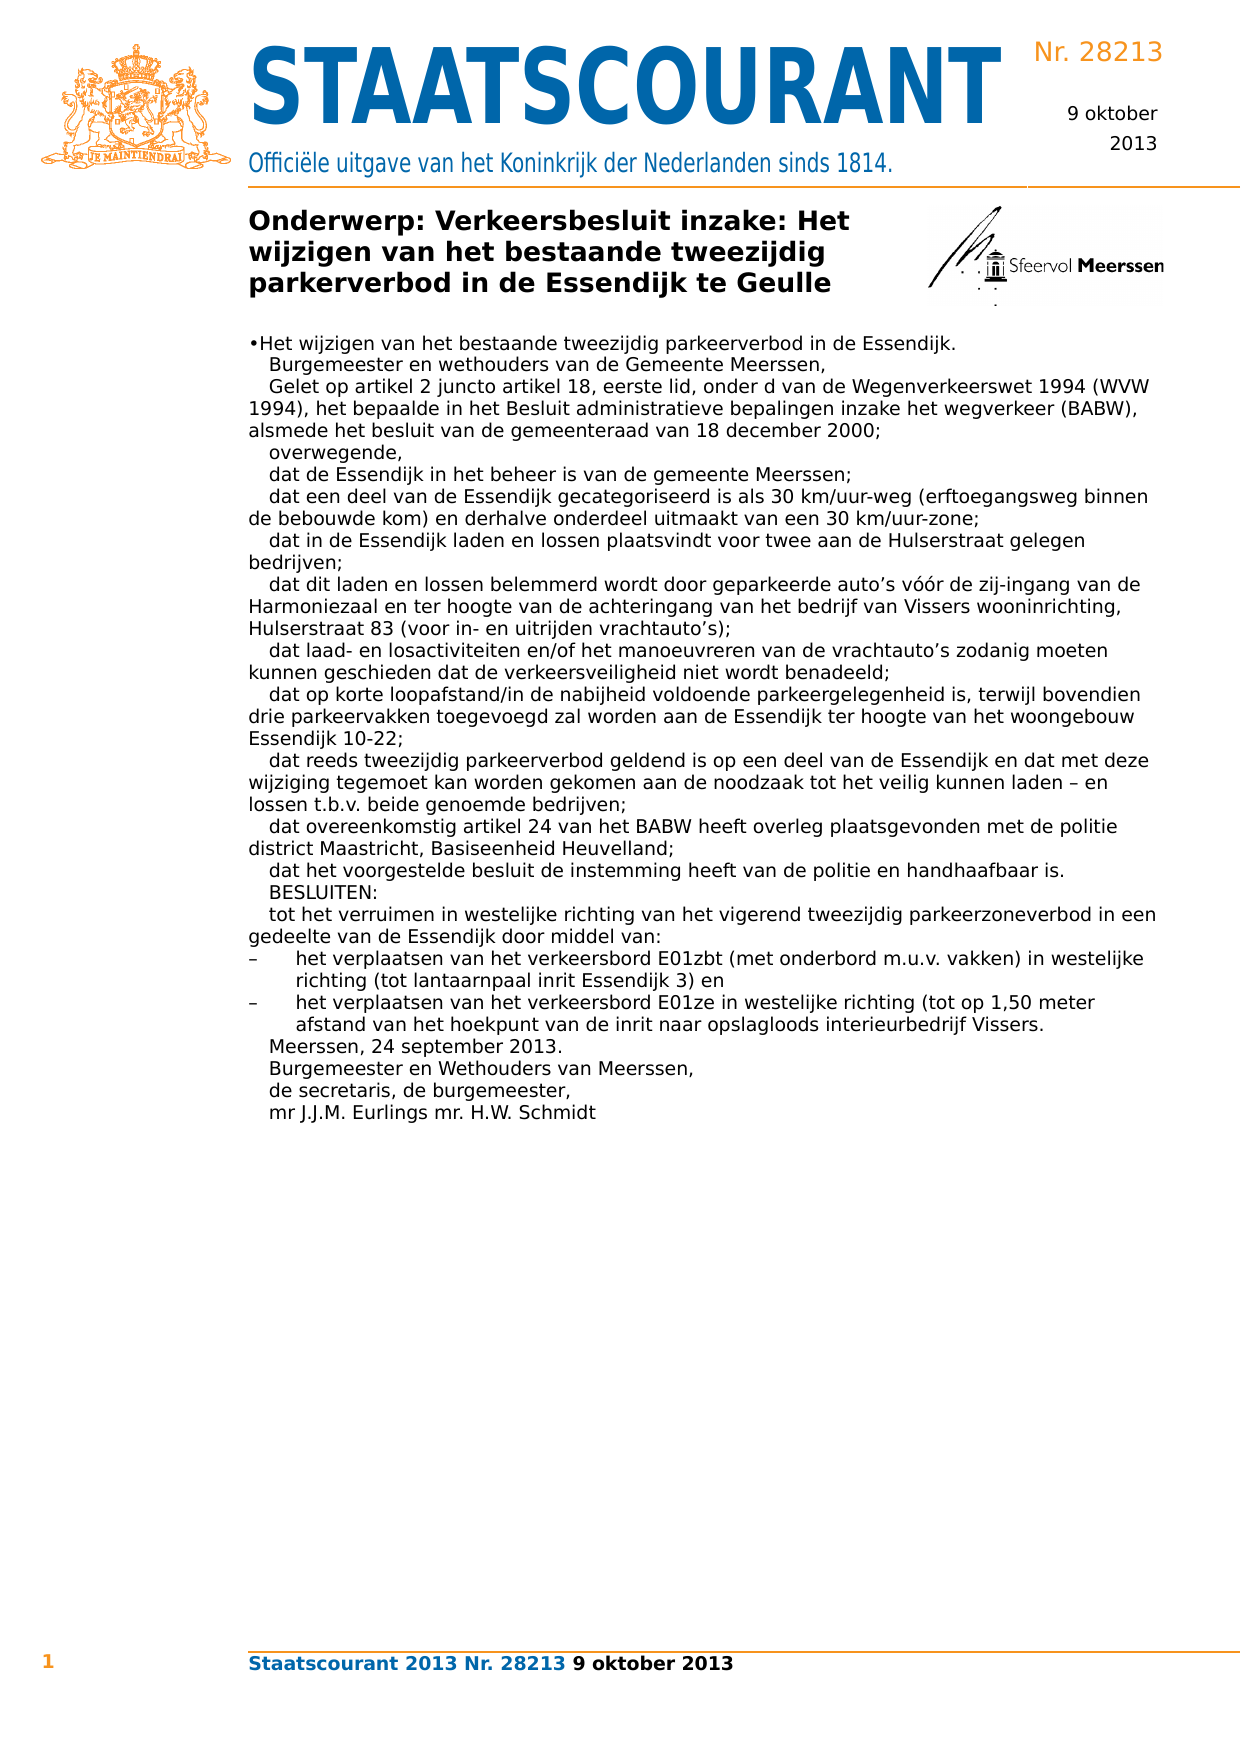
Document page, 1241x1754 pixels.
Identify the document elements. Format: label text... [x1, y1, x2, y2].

picture [927, 205, 1164, 306]
text Burgemeester en wethouders van de Gemeente Meerssen, [248, 354, 1163, 376]
text Meerssen, 24 september 2013. [248, 1036, 1163, 1058]
text dat overeenkomstig artikel 24 van het BABW heeft overleg plaatsgevonden met de politie district Maastricht, Basiseenheid Heuvelland; [248, 816, 1163, 860]
text dat een deel van de Essendijk gecategoriseerd is als 30 km/uur-weg (erftoegangsweg binnen de bebouwde kom) en derhalve onderdeel uitmaakt van een 30 km/uur-zone; [248, 486, 1163, 530]
picture [41, 44, 231, 169]
text mr J.J.M. Eurlings mr. H.W. Schmidt [248, 1102, 1163, 1124]
text dat de Essendijk in het beheer is van de gemeente Meerssen; [248, 464, 1163, 486]
text dat laad- en losactiviteiten en/of het manoeuvreren van de vrachtauto’s zodanig moeten kunnen geschieden dat de verkeersveiligheid niet wordt benadeeld; [248, 640, 1163, 684]
text de secretaris, de burgemeester, [248, 1080, 1163, 1102]
list het verplaatsen van het verkeersbord E01ze in westelijke richting (tot op 1,50 meter afstand van het hoekpunt van de inrit naar opslagloods interieurbedrijf Vissers. [248, 992, 1163, 1036]
text Burgemeester en Wethouders van Meerssen, [248, 1058, 1163, 1080]
text overwegende, [248, 442, 1163, 464]
text dat op korte loopafstand/in de nabijheid voldoende parkeergelegenheid is, terwijl bovendien drie parkeervakken toegevoegd zal worden aan de Essendijk ter hoogte van het woongebouw Essendijk 10-22; [248, 684, 1163, 750]
text Gelet op artikel 2 juncto artikel 18, eerste lid, onder d van de Wegenverkeerswet 1994 (WVW 1994), het bepaalde in het Besluit administratieve bepalingen inzake het wegverkeer (BABW), alsmede het besluit van de gemeenteraad van 18 december 2000; [248, 376, 1163, 442]
text BESLUITEN: [248, 882, 1163, 904]
list het verplaatsen van het verkeersbord E01zbt (met onderbord m.u.v. vakken) in westelijke richting (tot lantaarnpaal inrit Essendijk 3) en [248, 948, 1163, 992]
text •Het wijzigen van het bestaande tweezijdig parkeerverbod in de Essendijk. [248, 332, 1163, 354]
text dat reeds tweezijdig parkeerverbod geldend is op een deel van de Essendijk en dat met deze wijziging tegemoet kan worden gekomen aan de noodzaak tot het veilig kunnen laden – en lossen t.b.v. beide genoemde bedrijven; [248, 750, 1163, 816]
text dat dit laden en lossen belemmerd wordt door geparkeerde auto’s vóór de zij-ingang van de Harmoniezaal en ter hoogte van de achteringang van het bedrijf van Vissers wooninrichting, Hulserstraat 83 (voor in- en uitrijden vrachtauto’s); [248, 574, 1163, 640]
text tot het verruimen in westelijke richting van het vigerend tweezijdig parkeerzoneverbod in een gedeelte van de Essendijk door middel van: [248, 904, 1163, 948]
subtitle Onderwerp: Verkeersbesluit inzake: Het wijzigen van het bestaande tweezijdig parkerverbod in de Essendijk te Geulle [248, 206, 927, 299]
text dat in de Essendijk laden en lossen plaatsvindt voor twee aan de Hulserstraat gelegen bedrijven; [248, 530, 1163, 574]
text dat het voorgestelde besluit de instemming heeft van de politie en handhaafbaar is. [248, 860, 1163, 882]
